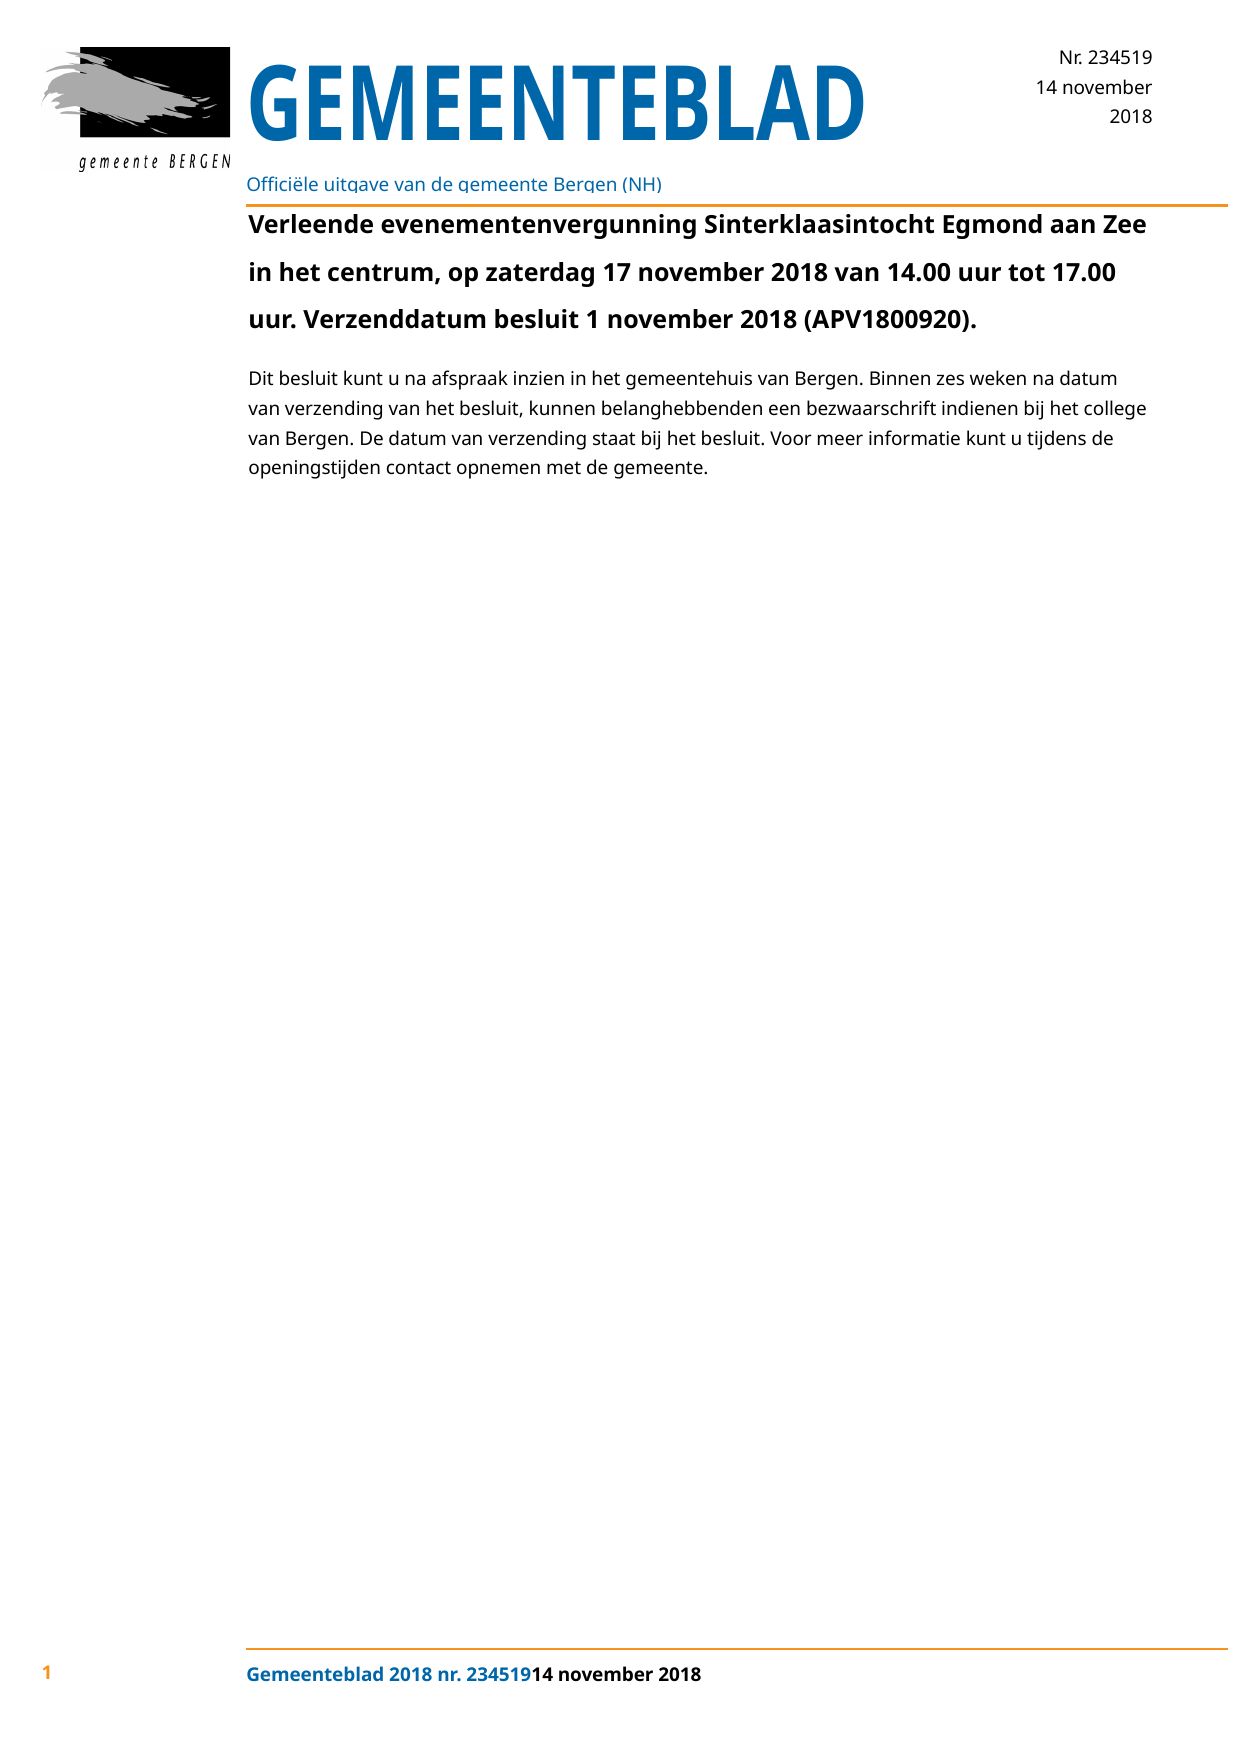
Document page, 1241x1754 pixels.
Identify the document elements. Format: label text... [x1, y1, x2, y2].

text Verleende evenementenvergunning Sinterklaasintocht Egmond aan Zee in het centrum, op zaterdag 17 november 2018 van 14.00 uur tot 17.00 uur. Verzenddatum besluit 1 november 2018 (APV1800920). [248, 207, 1152, 336]
text Dit besluit kunt u na afspraak inzien in het gemeentehuis van Bergen. Binnen zes weken na datum van verzending van het besluit, kunnen belanghebbenden een bezwaarschrift indienen bij het college van Bergen. De datum van verzending staat bij het besluit. Voor meer informatie kunt u tijdens de openingstijden contact opnemen met de gemeente. [248, 366, 1152, 480]
picture [41, 47, 231, 172]
